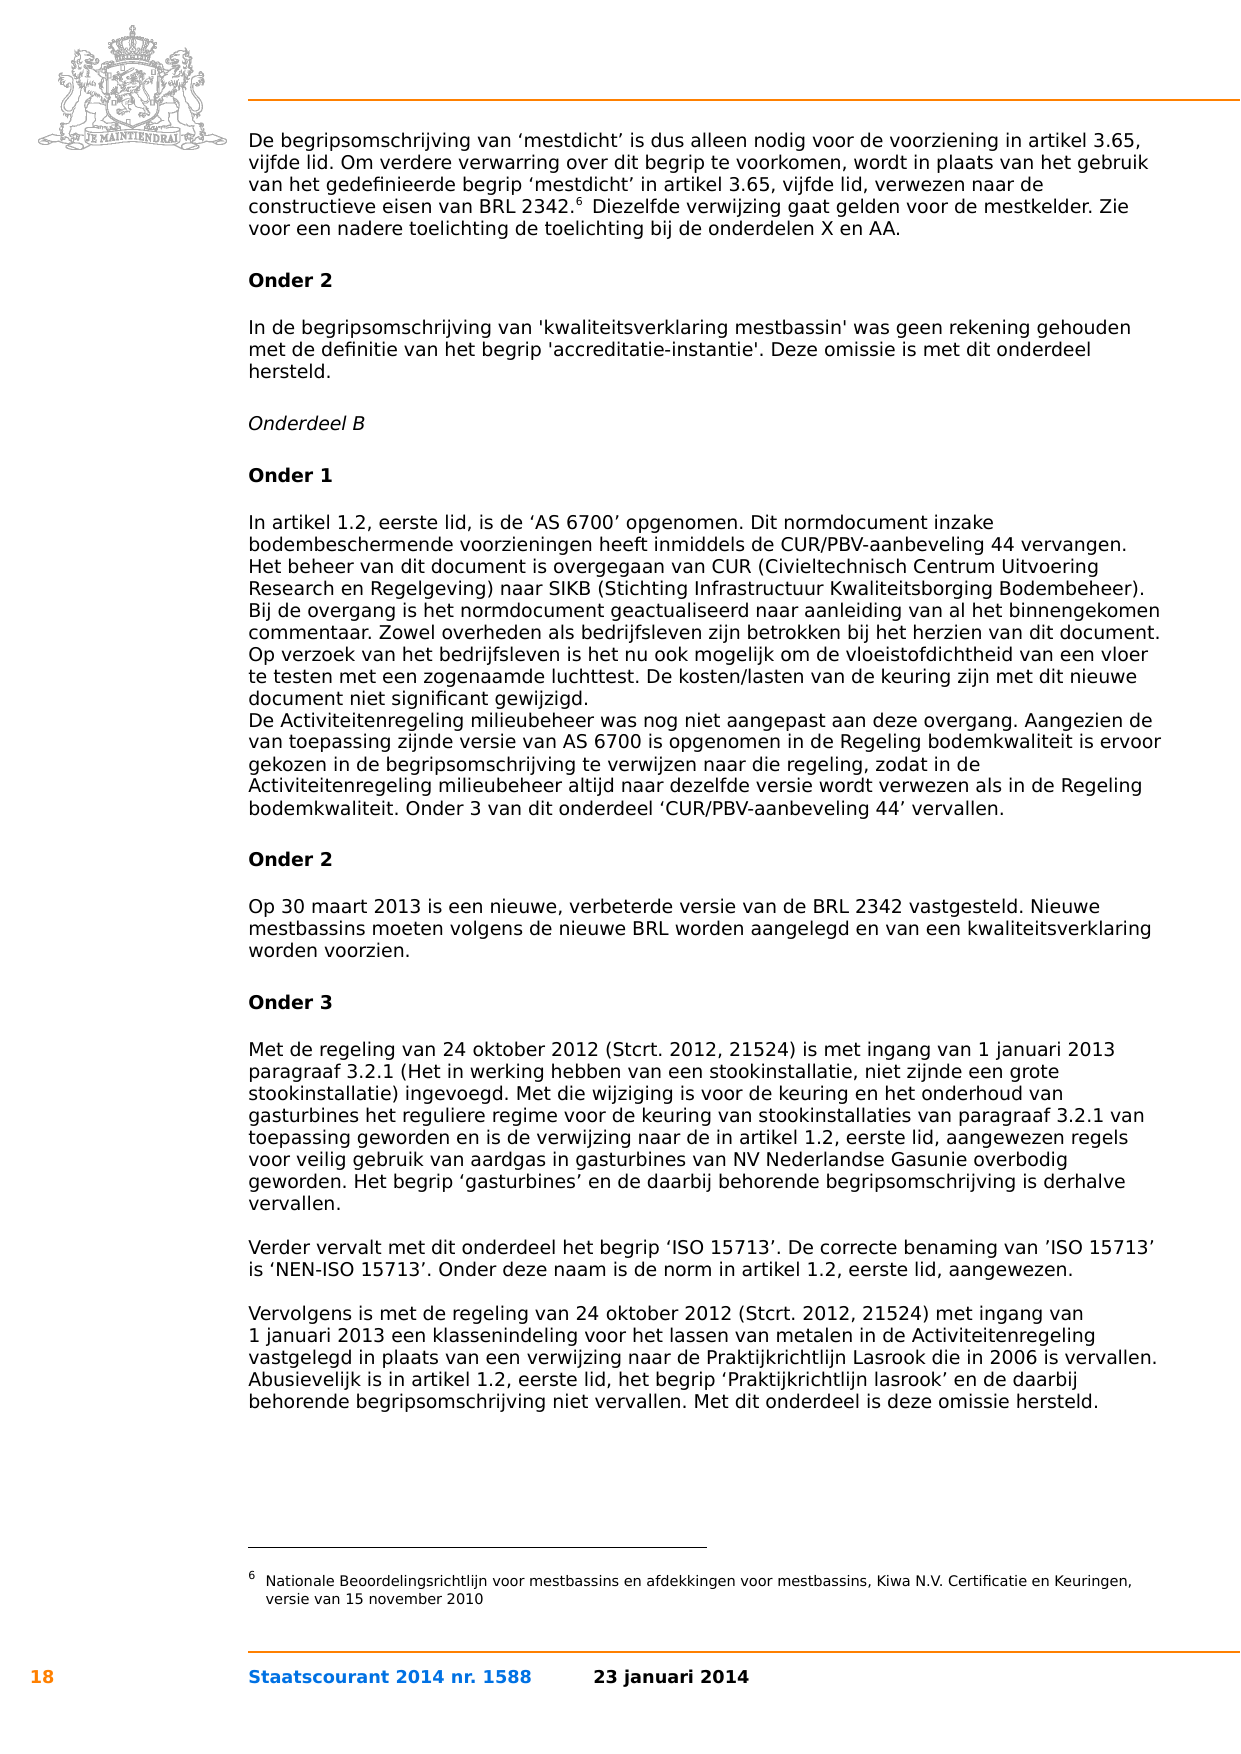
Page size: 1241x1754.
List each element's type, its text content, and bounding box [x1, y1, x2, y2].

text Vervolgens is met de regeling van 24 oktober 2012 (Stcrt. 2012, 21524) met ingang van 1 januari 2013 een klassenindeling voor het lassen van metalen in de Activiteitenregeling vastgelegd in plaats van een verwijzing naar de Praktijkrichtlijn Lasrook die in 2006 is vervallen. Abusievelijk is in artikel 1.2, eerste lid, het begrip ‘Praktijkrichtlijn lasrook’ en de daarbij behorende begripsomschrijving niet vervallen. Met dit onderdeel is deze omissie hersteld. [248, 1303, 1163, 1413]
text Met de regeling van 24 oktober 2012 (Stcrt. 2012, 21524) is met ingang van 1 januari 2013 paragraaf 3.2.1 (Het in werking hebben van een stookinstallatie, niet zijnde een grote stookinstallatie) ingevoegd. Met die wijziging is voor de keuring en het onderhoud van gasturbines het reguliere regime voor de keuring van stookinstallaties van paragraaf 3.2.1 van toepassing geworden en is de verwijzing naar de in artikel 1.2, eerste lid, aangewezen regels voor veilig gebruik van aardgas in gasturbines van NV Nederlandse Gasunie overbodig geworden. Het begrip ‘gasturbines’ en de daarbij behorende begripsomschrijving is derhalve vervallen. [248, 1039, 1163, 1215]
text Verder vervalt met dit onderdeel het begrip ‘ISO 15713’. De correcte benaming van ’ISO 15713’ is ‘NEN-ISO 15713’. Onder deze naam is de norm in artikel 1.2, eerste lid, aangewezen. [248, 1237, 1163, 1281]
text Op 30 maart 2013 is een nieuwe, verbeterde versie van de BRL 2342 vastgesteld. Nieuwe mestbassins moeten volgens de nieuwe BRL worden aangelegd en van een kwaliteitsverklaring worden voorzien. [248, 896, 1163, 962]
picture [38, 25, 227, 150]
text De Activiteitenregeling milieubeheer was nog niet aangepast aan deze overgang. Aangezien de van toepassing zijnde versie van AS 6700 is opgenomen in de Regeling bodemkwaliteit is ervoor gekozen in de begripsomschrijving te verwijzen naar die regeling, zodat in de Activiteitenregeling milieubeheer altijd naar dezelfde versie wordt verwezen als in de Regeling bodemkwaliteit. Onder 3 van dit onderdeel ‘CUR/PBV-aanbeveling 44’ vervallen. [248, 709, 1163, 819]
text De begripsomschrijving van ‘mestdicht’ is dus alleen nodig voor de voorziening in artikel 3.65, vijfde lid. Om verdere verwarring over dit begrip te voorkomen, wordt in plaats van het gebruik van het gedefinieerde begrip ‘mestdicht’ in artikel 3.65, vijfde lid, verwezen naar de constructieve eisen van BRL 2342. Diezelfde verwijzing gaat gelden voor de mestkelder. Zie voor een nadere toelichting de toelichting bij de onderdelen X en AA. [248, 130, 1163, 240]
subtitle Onder 2 [248, 270, 1163, 292]
subtitle Onder 3 [248, 992, 1163, 1014]
text In artikel 1.2, eerste lid, is de ‘AS 6700’ opgenomen. Dit normdocument inzake bodembeschermende voorzieningen heeft inmiddels de CUR/PBV-aanbeveling 44 vervangen. Het beheer van dit document is overgegaan van CUR (Civieltechnisch Centrum Uitvoering Research en Regelgeving) naar SIKB (Stichting Infrastructuur Kwaliteitsborging Bodembeheer). Bij de overgang is het normdocument geactualiseerd naar aanleiding van al het binnengekomen commentaar. Zowel overheden als bedrijfsleven zijn betrokken bij het herzien van dit document. Op verzoek van het bedrijfsleven is het nu ook mogelijk om de vloeistofdichtheid van een vloer te testen met een zogenaamde luchttest. De kosten/lasten van de keuring zijn met dit nieuwe document niet significant gewijzigd. [248, 512, 1163, 709]
text Nationale Beoordelingsrichtlijn voor mestbassins en afdekkingen voor mestbassins, Kiwa N.V. Certificatie en Keuringen, versie van 15 november 2010 [248, 1569, 1163, 1608]
subtitle Onder 2 [248, 849, 1163, 871]
subtitle Onder 1 [248, 465, 1163, 487]
text In de begripsomschrijving van 'kwaliteitsverklaring mestbassin' was geen rekening gehouden met de definitie van het begrip 'accreditatie-instantie'. Deze omissie is met dit onderdeel hersteld. [248, 317, 1163, 383]
subtitle Onderdeel B [248, 413, 1163, 435]
